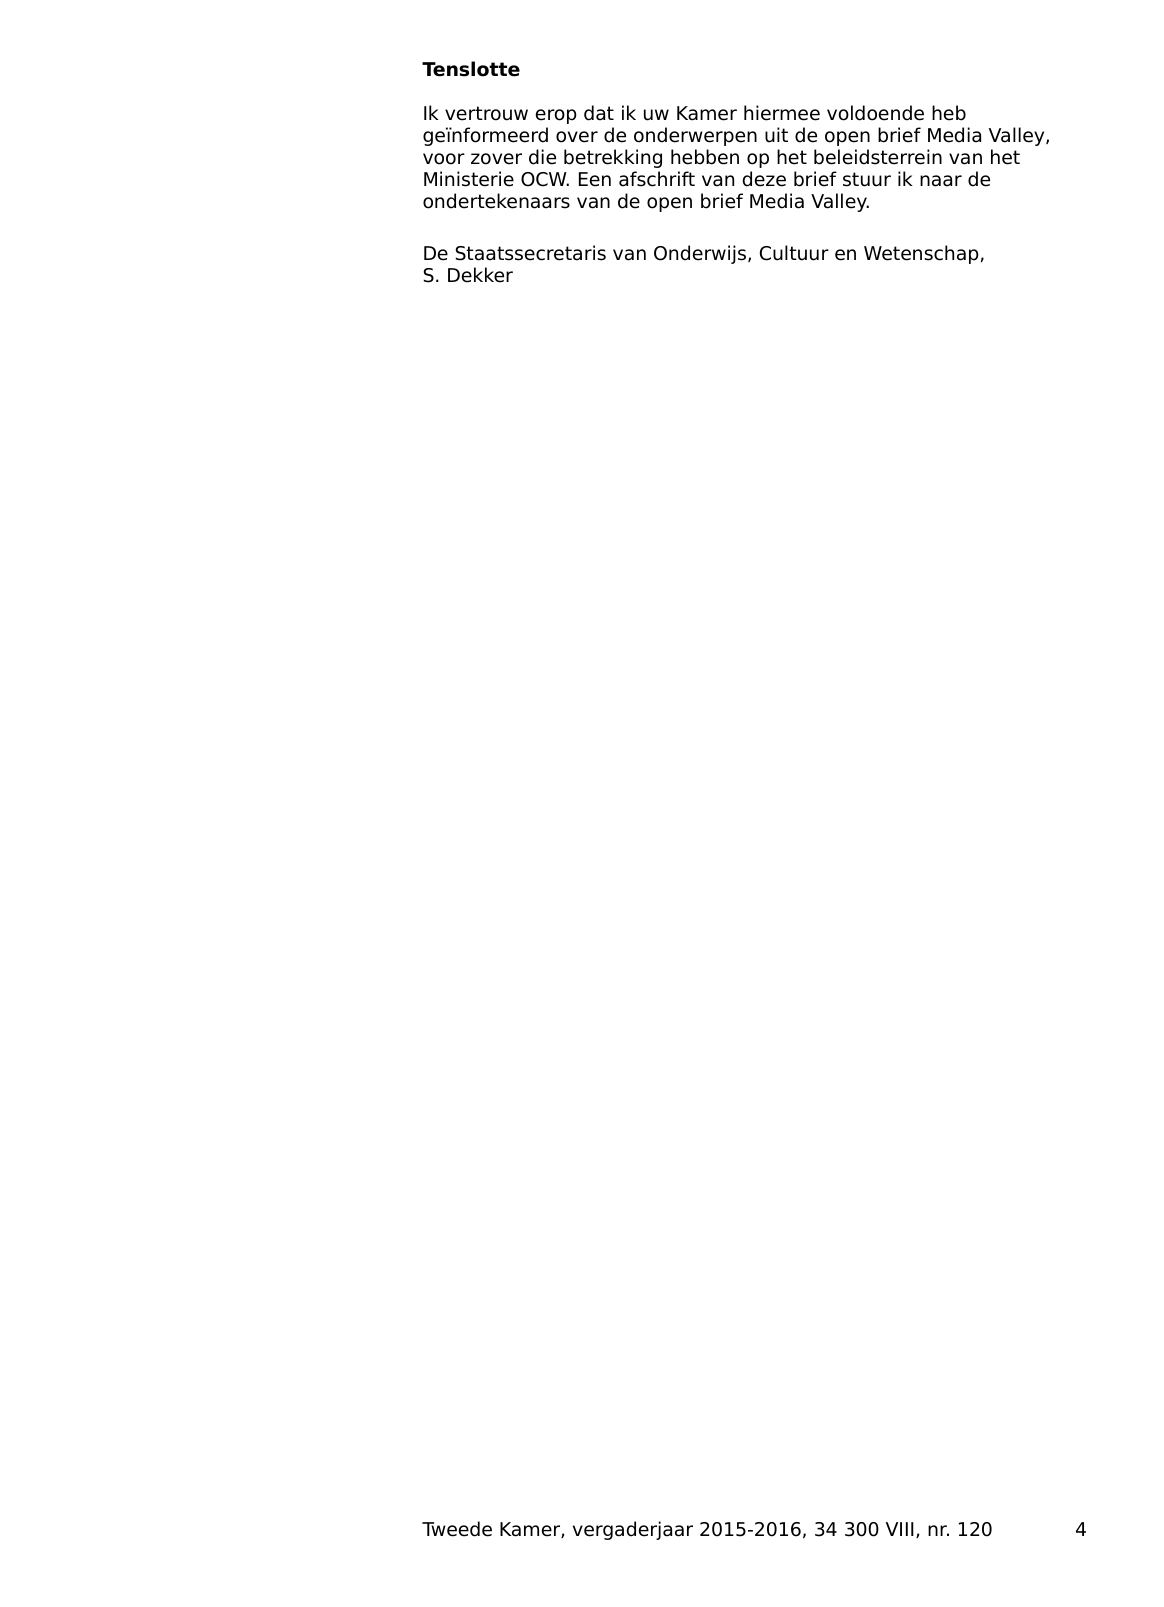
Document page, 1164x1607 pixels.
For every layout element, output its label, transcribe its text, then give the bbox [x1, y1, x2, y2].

text Ik vertrouw erop dat ik uw Kamer hiermee voldoende heb geïnformeerd over de onderwerpen uit de open brief Media Valley, voor zover die betrekking hebben op het beleidsterrein van het Ministerie OCW. Een afschrift van deze brief stuur ik naar de ondertekenaars van de open brief Media Valley. [422, 103, 1087, 213]
text De Staatssecretaris van Onderwijs, Cultuur en Wetenschap, S. Dekker [422, 243, 1087, 287]
subtitle Tenslotte [422, 59, 1087, 81]
